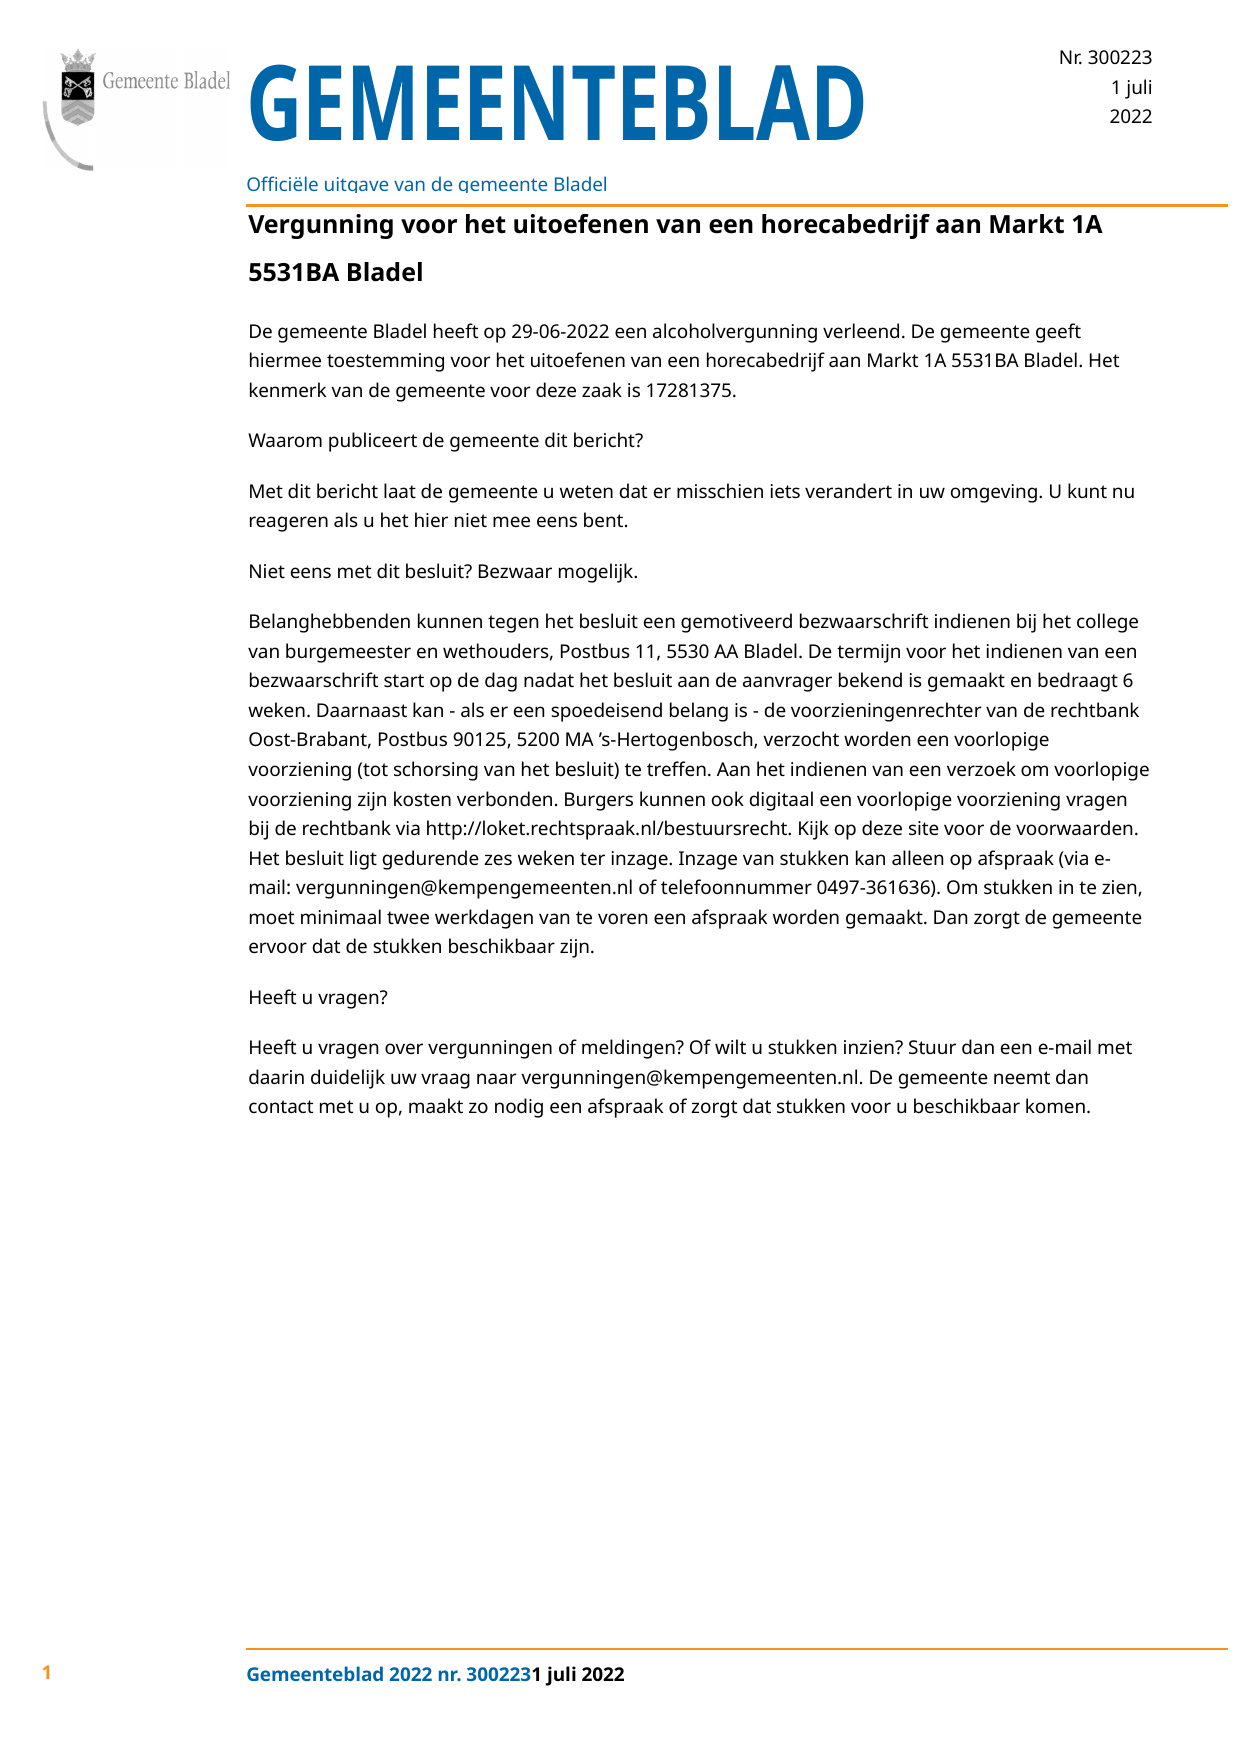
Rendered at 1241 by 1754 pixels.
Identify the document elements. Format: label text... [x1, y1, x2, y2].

text De gemeente Bladel heeft op 29-06-2022 een alcoholvergunning verleend. De gemeente geeft hiermee toestemming voor het uitoefenen van een horecabedrijf aan Markt 1A 5531BA Bladel. Het kenmerk van de gemeente voor deze zaak is 17281375. [248, 318, 1152, 403]
text Met dit bericht laat de gemeente u weten dat er misschien iets verandert in uw omgeving. U kunt nu reageren als u het hier niet mee eens bent. [248, 478, 1152, 533]
text Vergunning voor het uitoefenen van een horecabedrijf aan Markt 1A 5531BA Bladel [248, 207, 1152, 288]
text Niet eens met dit besluit? Bezwaar mogelijk. [248, 558, 1152, 584]
text Belanghebbenden kunnen tegen het besluit een gemotiveerd bezwaarschrift indienen bij het college van burgemeester en wethouders, Postbus 11, 5530 AA Bladel. De termijn voor het indienen van een bezwaarschrift start op de dag nadat het besluit aan de aanvrager bekend is gemaakt en bedraagt 6 weken. Daarnaast kan - als er een spoedeisend belang is - de voorzieningenrechter van de rechtbank Oost-Brabant, Postbus 90125, 5200 MA ’s-Hertogenbosch, verzocht worden een voorlopige voorziening (tot schorsing van het besluit) te treffen. Aan het indienen van een verzoek om voorlopige voorziening zijn kosten verbonden. Burgers kunnen ook digitaal een voorlopige voorziening vragen bij de rechtbank via http://loket.rechtspraak.nl/bestuursrecht. Kijk op deze site voor de voorwaarden. Het besluit ligt gedurende zes weken ter inzage. Inzage van stukken kan alleen op afspraak (via e-mail: vergunningen@kempengemeenten.nl of telefoonnummer 0497-361636). Om stukken in te zien, moet minimaal twee werkdagen van te voren een afspraak worden gemaakt. Dan zorgt de gemeente ervoor dat de stukken beschikbaar zijn. [248, 608, 1152, 959]
text Heeft u vragen? [248, 984, 1152, 1010]
picture [41, 47, 231, 172]
text Heeft u vragen over vergunningen of meldingen? Of wilt u stukken inzien? Stuur dan een e-mail met daarin duidelijk uw vraag naar vergunningen@kempengemeenten.nl. De gemeente neemt dan contact met u op, maakt zo nodig een afspraak of zorgt dat stukken voor u beschikbaar komen. [248, 1034, 1152, 1119]
text Waarom publiceert de gemeente dit bericht? [248, 427, 1152, 453]
